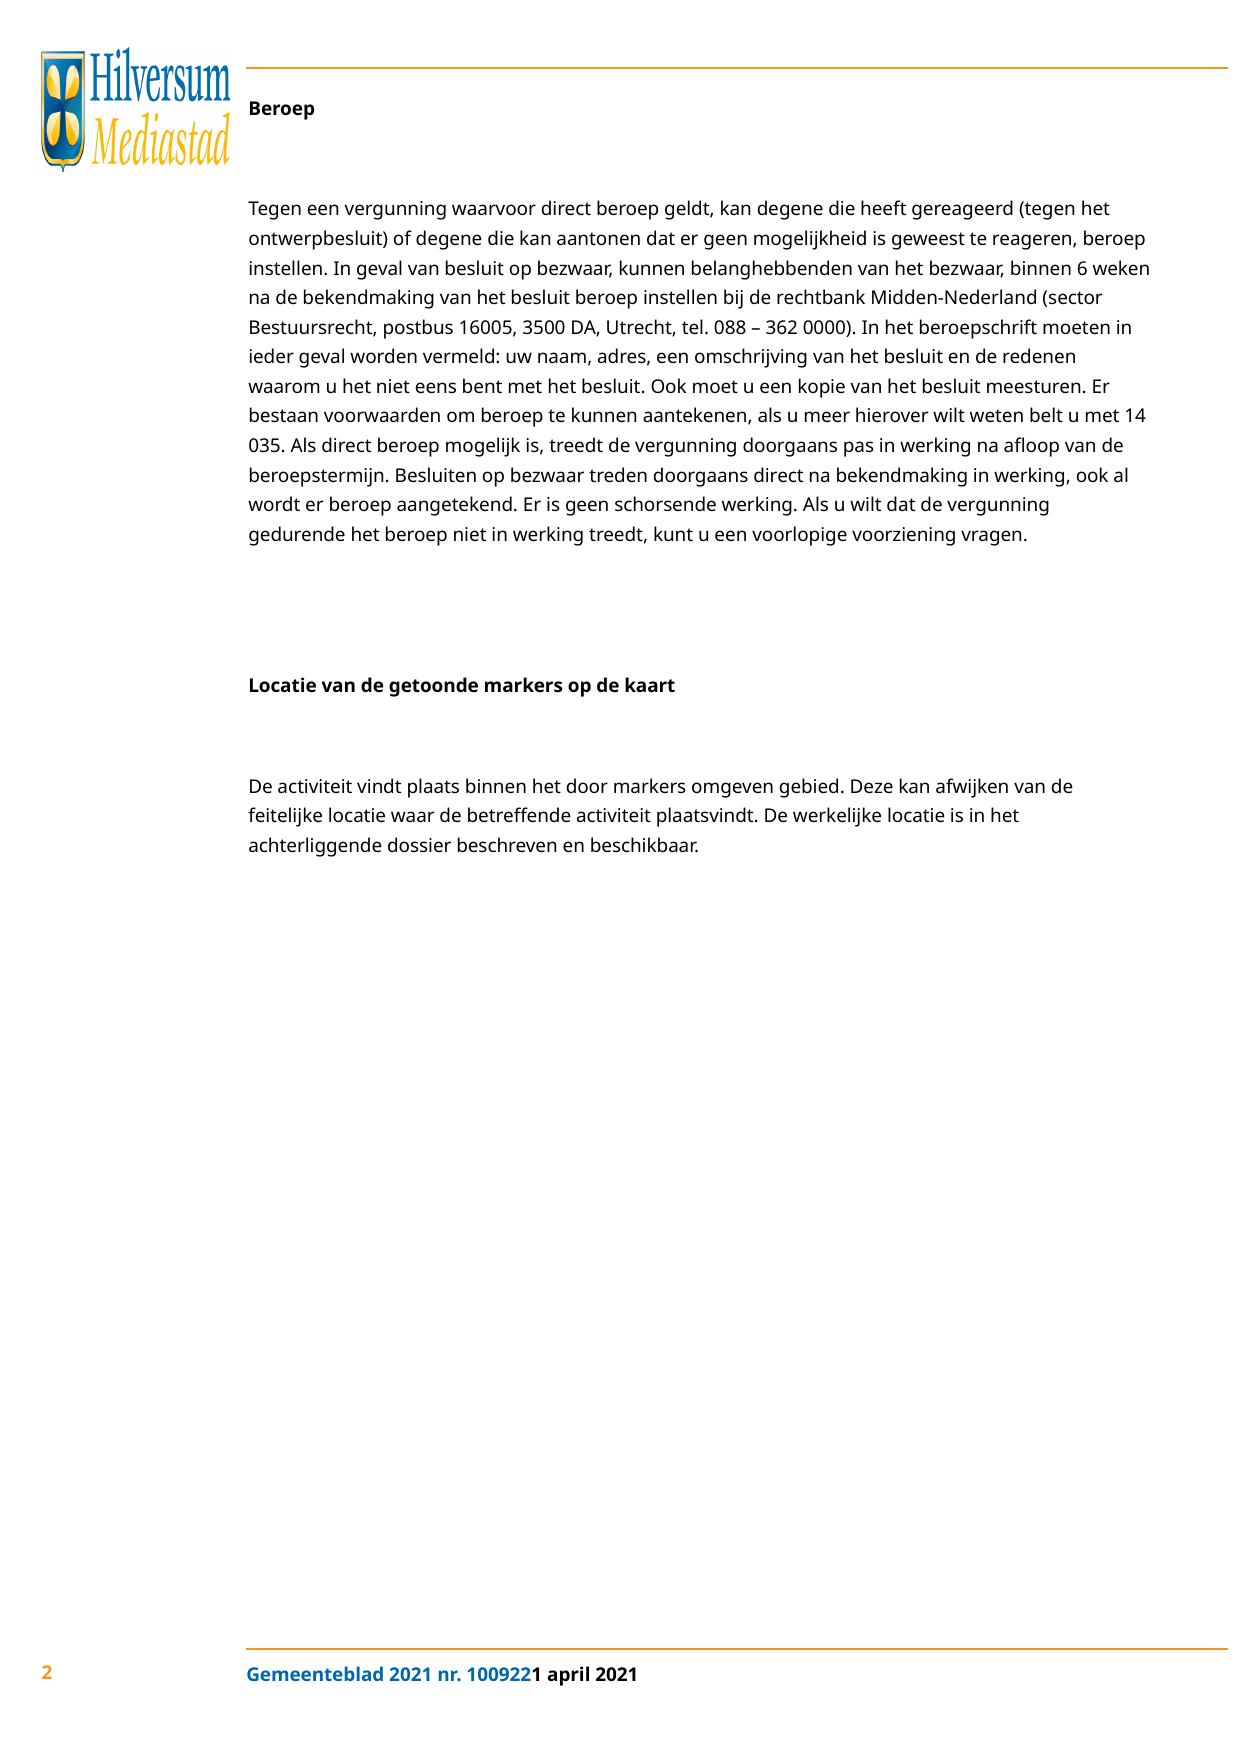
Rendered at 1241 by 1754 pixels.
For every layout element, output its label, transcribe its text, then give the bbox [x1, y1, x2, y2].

text De activiteit vindt plaats binnen het door markers omgeven gebied. Deze kan afwijken van de feitelijke locatie waar de betreffende activiteit plaatsvindt. De werkelijke locatie is in het achterliggende dossier beschreven en beschikbaar. [248, 773, 1152, 858]
text Beroep [248, 95, 1152, 121]
text Locatie van de getoonde markers op de kaart [248, 672, 1152, 698]
text Tegen een vergunning waarvoor direct beroep geldt, kan degene die heeft gereageerd (tegen het ontwerpbesluit) of degene die kan aantonen dat er geen mogelijkheid is geweest te reageren, beroep instellen. In geval van besluit op bezwaar, kunnen belanghebbenden van het bezwaar, binnen 6 weken na de bekendmaking van het besluit beroep instellen bij de rechtbank Midden-Nederland (sector Bestuursrecht, postbus 16005, 3500 DA, Utrecht, tel. 088 – 362 0000). In het beroepschrift moeten in ieder geval worden vermeld: uw naam, adres, een omschrijving van het besluit en de redenen waarom u het niet eens bent met het besluit. Ook moet u een kopie van het besluit meesturen. Er bestaan voorwaarden om beroep te kunnen aantekenen, als u meer hierover wilt weten belt u met 14 035. Als direct beroep mogelijk is, treedt de vergunning doorgaans pas in werking na afloop van de beroepstermijn. Besluiten op bezwaar treden doorgaans direct na bekendmaking in werking, ook al wordt er beroep aangetekend. Er is geen schorsende werking. Als u wilt dat de vergunning gedurende het beroep niet in werking treedt, kunt u een voorlopige voorziening vragen. [248, 196, 1152, 547]
picture [41, 47, 231, 172]
